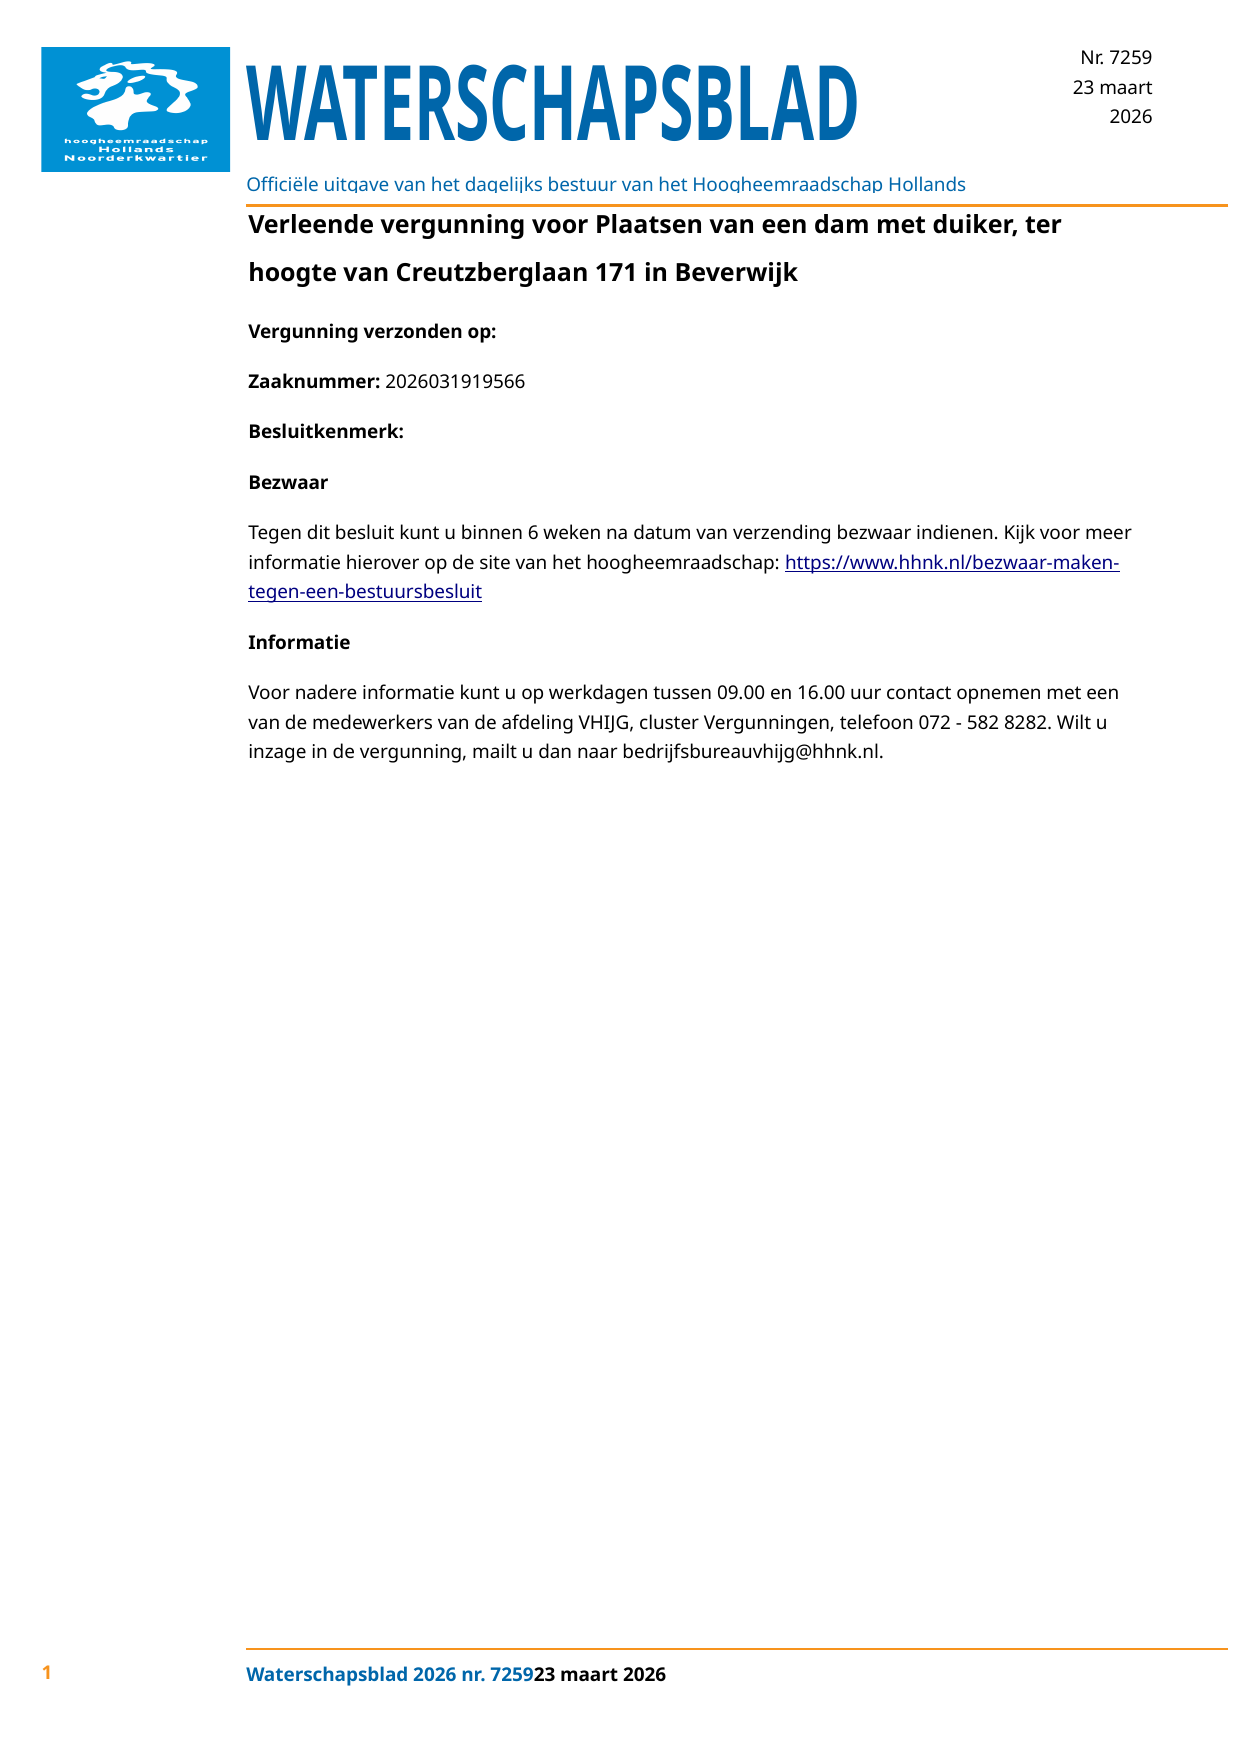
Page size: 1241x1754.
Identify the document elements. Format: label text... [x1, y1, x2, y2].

text Informatie [248, 629, 1152, 655]
picture [78, 64, 122, 99]
picture [129, 76, 144, 82]
text Bezwaar [248, 469, 1152, 495]
text Besluitkenmerk: [248, 419, 1152, 444]
text Voor nadere informatie kunt u op werkdagen tussen 09.00 en 16.00 uur contact opnemen met een van de medewerkers van de afdeling VHIJG, cluster Vergunningen, telefoon 072 - 582 8282. Wilt u inzage in de vergunning, mailt u dan naar bedrijfsbureauvhijg@hhnk.nl. [248, 679, 1152, 764]
text Vergunning verzonden op: [248, 318, 1152, 344]
text Tegen dit besluit kunt u binnen 6 weken na datum van verzending bezwaar indienen. Kijk voor meer informatie hierover op de site van het hoogheemraadschap: https://www.hhnk.nl/bezwaar-maken-tegen-een-bestuursbesluit [248, 519, 1152, 604]
picture [118, 62, 197, 112]
picture [88, 87, 157, 130]
text Zaaknummer: 2026031919566 [248, 368, 1152, 394]
text Verleende vergunning voor Plaatsen van een dam met duiker, ter hoogte van Creutzberglaan 171 in Beverwijk [248, 207, 1152, 288]
